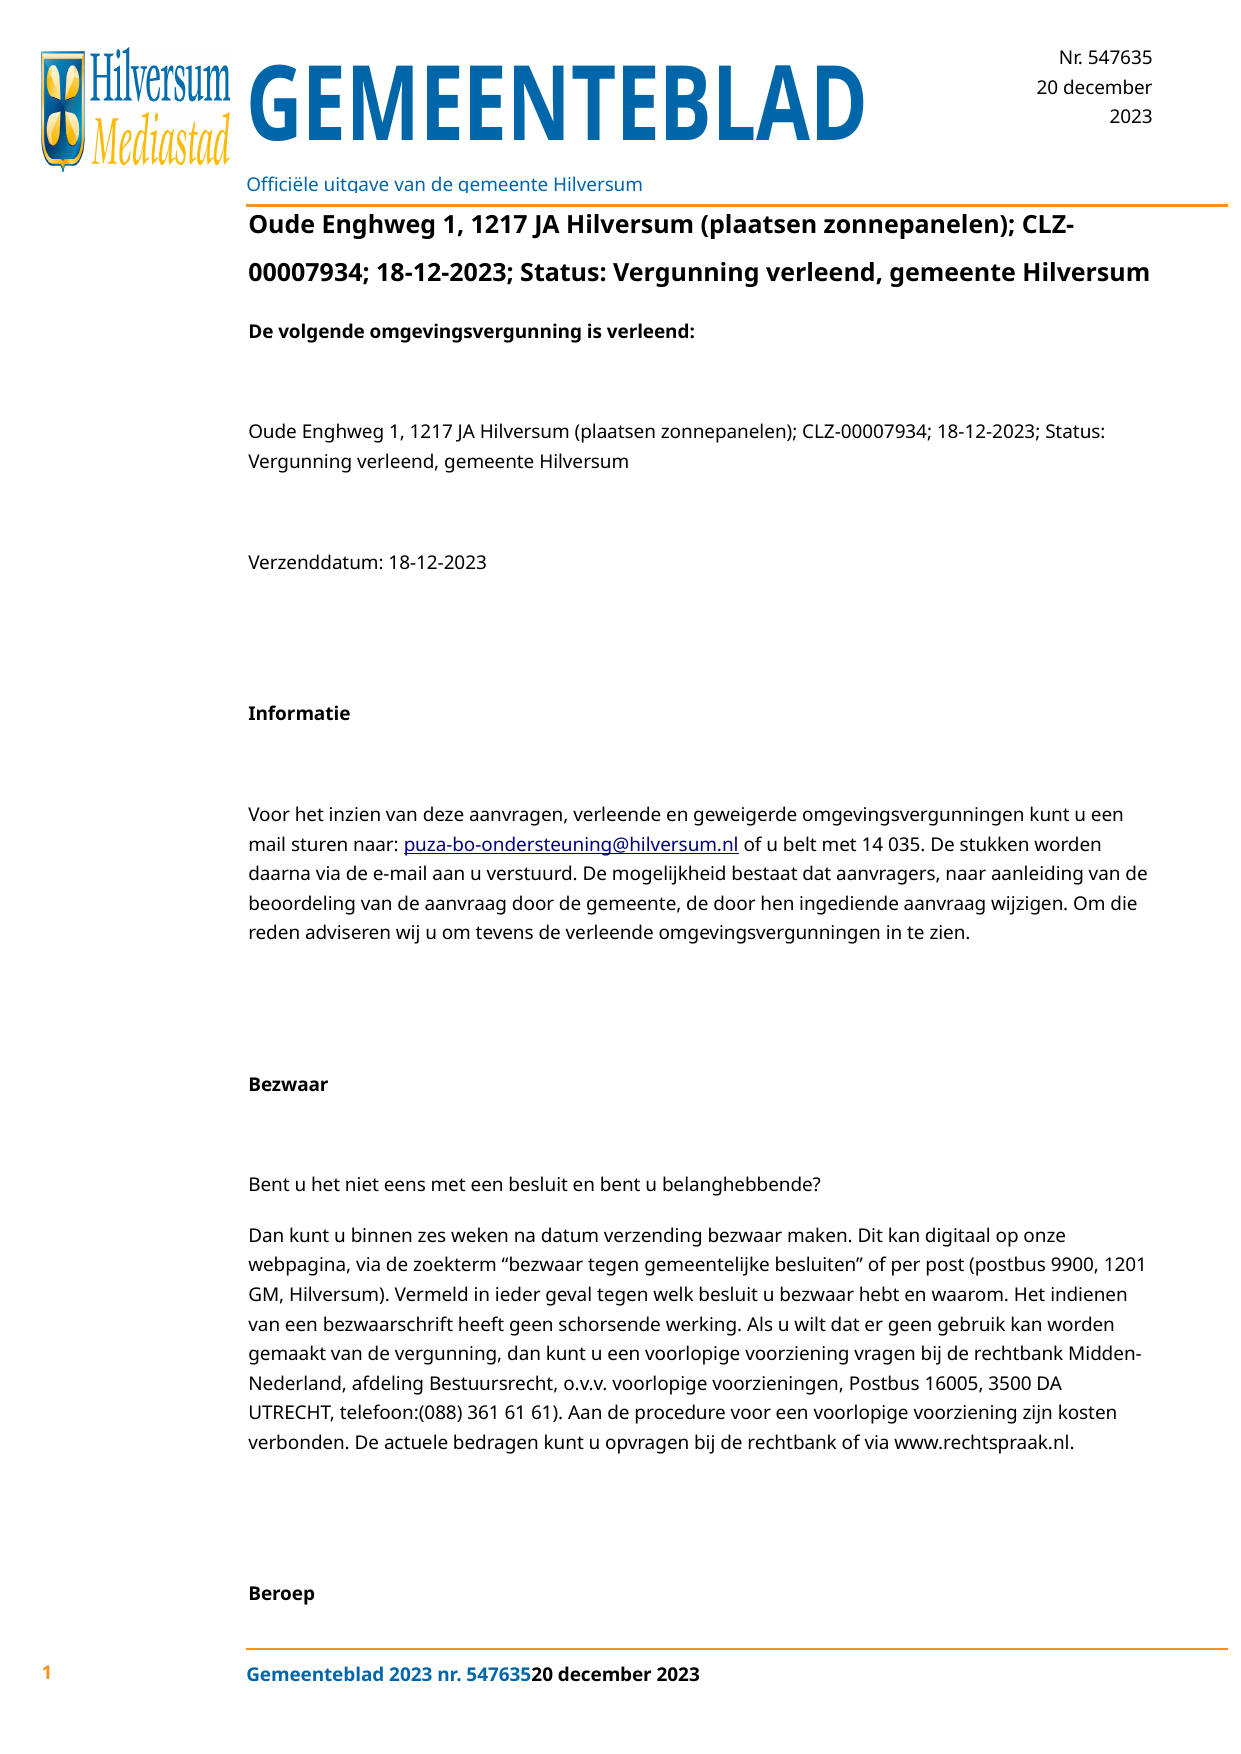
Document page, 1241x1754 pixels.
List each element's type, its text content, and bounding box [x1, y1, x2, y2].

text Oude Enghweg 1, 1217 JA Hilversum (plaatsen zonnepanelen); CLZ-00007934; 18-12-2023; Status: Vergunning verleend, gemeente Hilversum [248, 419, 1152, 474]
text Dan kunt u binnen zes weken na datum verzending bezwaar maken. Dit kan digitaal op onze webpagina, via de zoekterm “bezwaar tegen gemeentelijke besluiten” of per post (postbus 9900, 1201 GM, Hilversum). Vermeld in ieder geval tegen welk besluit u bezwaar hebt en waarom. Het indienen van een bezwaarschrift heeft geen schorsende werking. Als u wilt dat er geen gebruik kan worden gemaakt van de vergunning, dan kunt u een voorlopige voorziening vragen bij de rechtbank Midden-Nederland, afdeling Bestuursrecht, o.v.v. voorlopige voorzieningen, Postbus 16005, 3500 DA UTRECHT, telefoon:(088) 361 61 61). Aan de procedure voor een voorlopige voorziening zijn kosten verbonden. De actuele bedragen kunt u opvragen bij de rechtbank of via www.rechtspraak.nl. [248, 1222, 1152, 1455]
text Informatie [248, 700, 1152, 726]
text Oude Enghweg 1, 1217 JA Hilversum (plaatsen zonnepanelen); CLZ-00007934; 18-12-2023; Status: Vergunning verleend, gemeente Hilversum [248, 207, 1152, 288]
text Bent u het niet eens met een besluit en bent u belanghebbende? [248, 1172, 1152, 1197]
text Voor het inzien van deze aanvragen, verleende en geweigerde omgevingsvergunningen kunt u een mail sturen naar: puza-bo-ondersteuning@hilversum.nl of u belt met 14 035. De stukken worden daarna via de e-mail aan u verstuurd. De mogelijkheid bestaat dat aanvragers, naar aanleiding van de beoordeling van de aanvraag door de gemeente, de door hen ingediende aanvraag wijzigen. Om die reden adviseren wij u om tevens de verleende omgevingsvergunningen in te zien. [248, 801, 1152, 945]
text De volgende omgevingsvergunning is verleend: [248, 318, 1152, 344]
text Bezwaar [248, 1071, 1152, 1097]
picture [41, 47, 231, 172]
text Beroep [248, 1580, 1152, 1606]
text Verzenddatum: 18-12-2023 [248, 549, 1152, 575]
